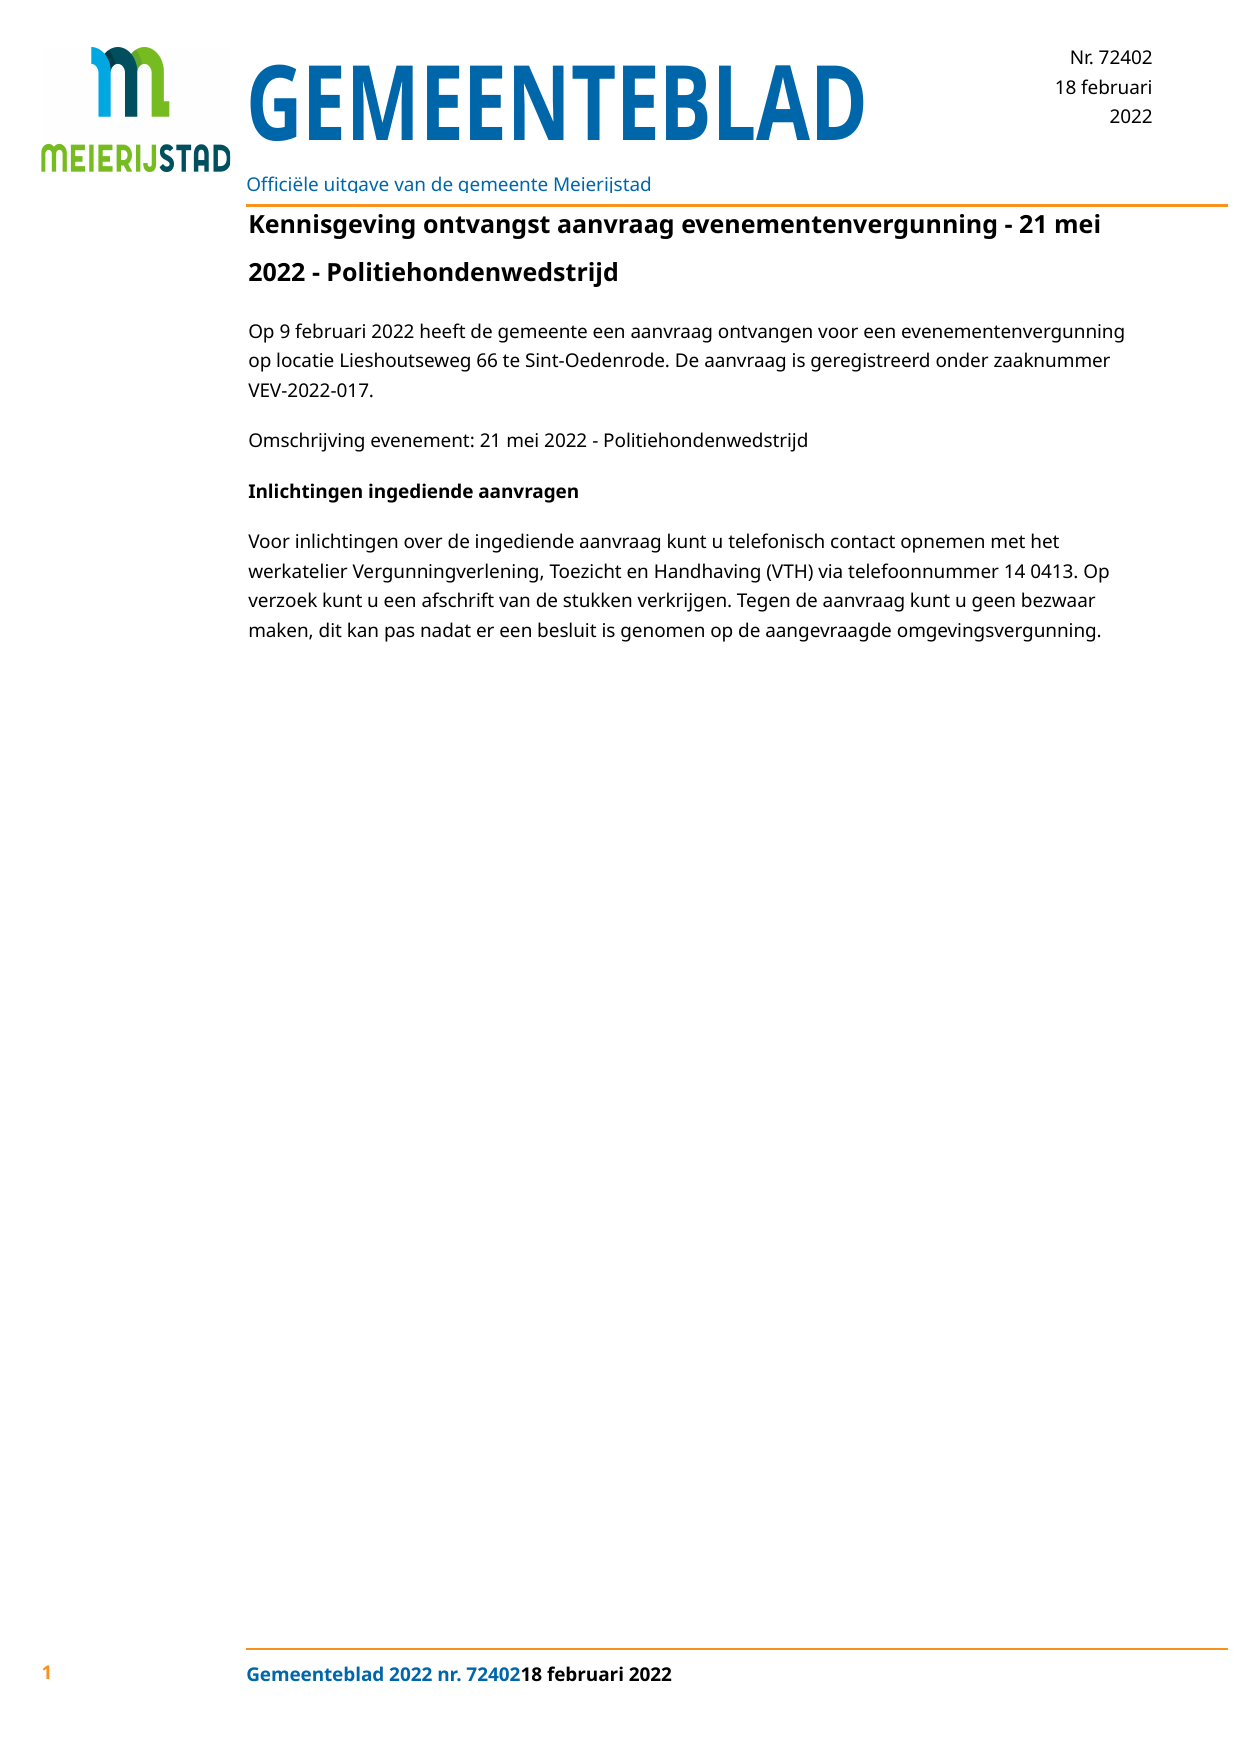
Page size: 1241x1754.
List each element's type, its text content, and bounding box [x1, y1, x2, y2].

text Inlichtingen ingediende aanvragen [248, 478, 1152, 504]
text Omschrijving evenement: 21 mei 2022 - Politiehondenwedstrijd [248, 427, 1152, 453]
text Op 9 februari 2022 heeft de gemeente een aanvraag ontvangen voor een evenementenvergunning op locatie Lieshoutseweg 66 te Sint-Oedenrode. De aanvraag is geregistreerd onder zaaknummer VEV-2022-017. [248, 318, 1152, 403]
text Kennisgeving ontvangst aanvraag evenementenvergunning - 21 mei 2022 - Politiehondenwedstrijd [248, 207, 1152, 288]
picture [41, 47, 231, 172]
text Voor inlichtingen over de ingediende aanvraag kunt u telefonisch contact opnemen met het werkatelier Vergunningverlening, Toezicht en Handhaving (VTH) via telefoonnummer 14 0413. Op verzoek kunt u een afschrift van de stukken verkrijgen. Tegen de aanvraag kunt u geen bezwaar maken, dit kan pas nadat er een besluit is genomen op de aangevraagde omgevingsvergunning. [248, 528, 1152, 643]
